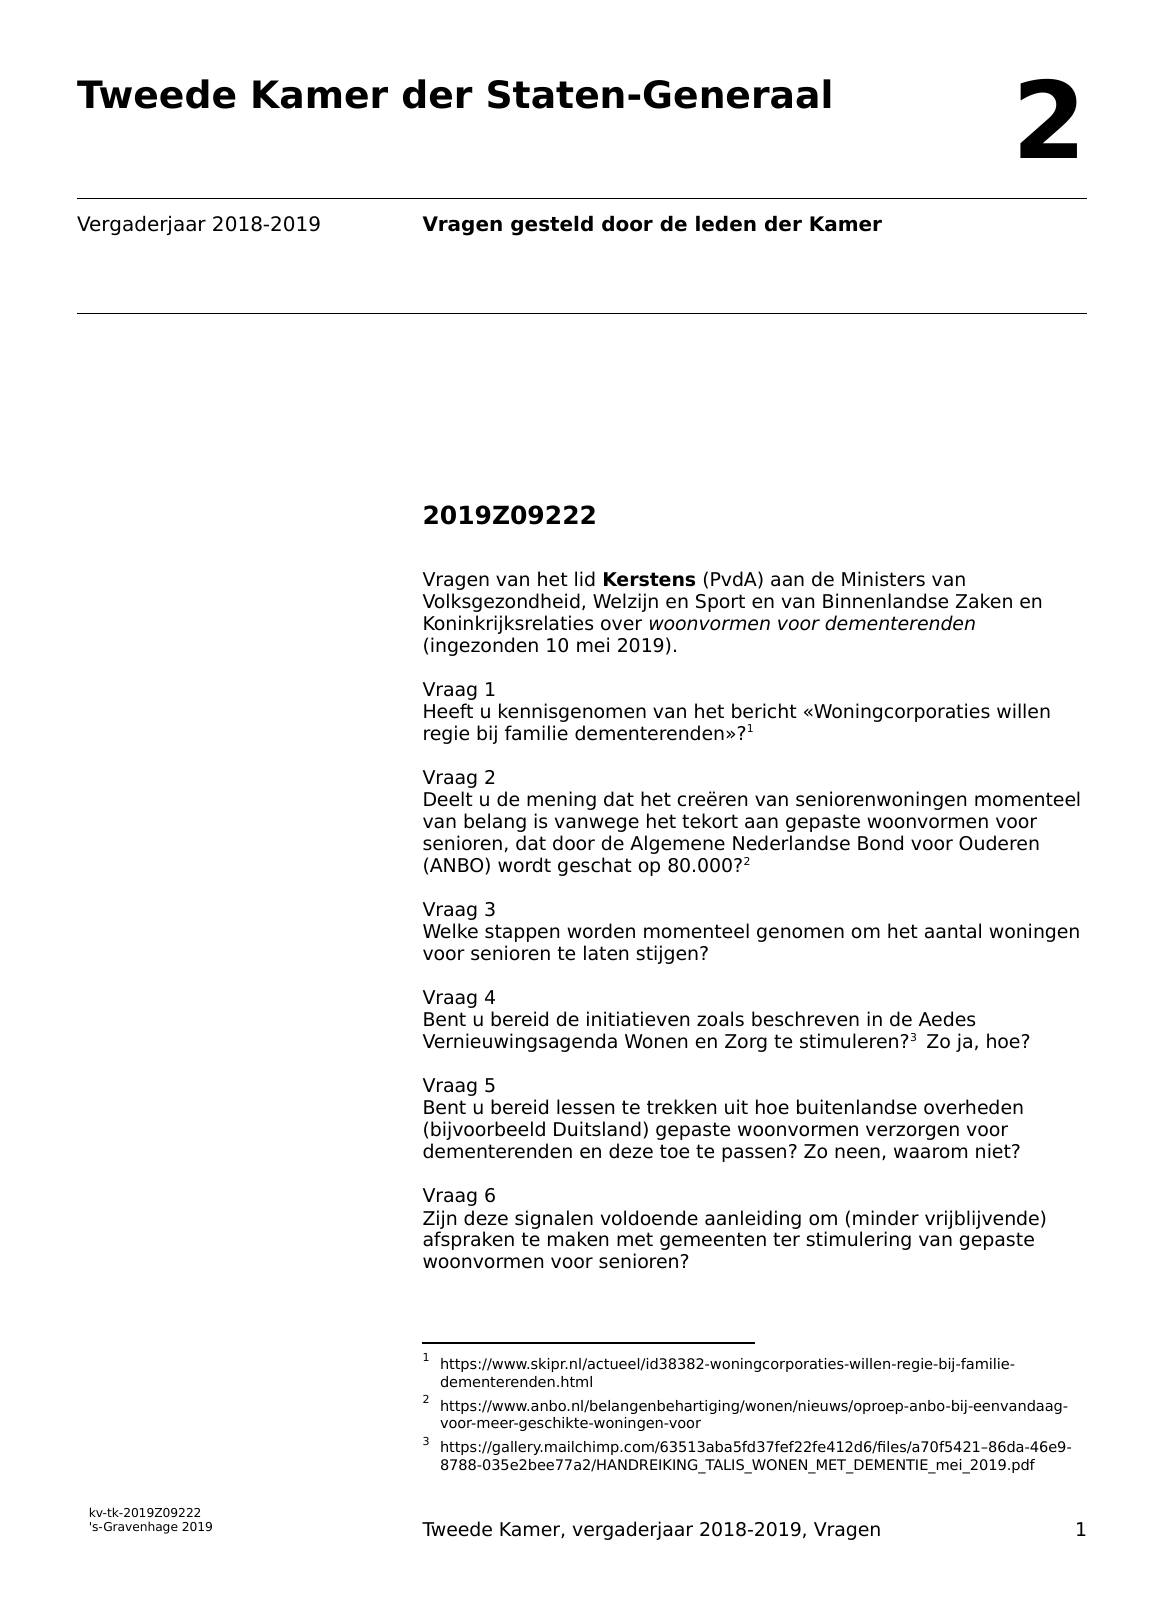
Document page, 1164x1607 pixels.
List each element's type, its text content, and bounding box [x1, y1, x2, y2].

text Zijn deze signalen voldoende aanleiding om (minder vrijblijvende) afspraken te maken met gemeenten ter stimulering van gepaste woonvormen voor senioren? [422, 1207, 1087, 1273]
text Vraag 2 [422, 767, 1087, 789]
text kv-tk-2019Z09222 [88, 1506, 323, 1520]
text https://www.anbo.nl/belangenbehartiging/wonen/nieuws/oproep-anbo-bij-eenvandaag-voor-meer-geschikte-woningen-voor [422, 1393, 1087, 1432]
text 2019Z09222 [422, 501, 1087, 531]
text Vragen van het lid Kerstens (PvdA) aan de Ministers van Volksgezondheid, Welzijn en Sport en van Binnenlandse Zaken en Koninkrijksrelaties over woonvormen voor dementerenden (ingezonden 10 mei 2019). [422, 569, 1087, 657]
text 's-Gravenhage 2019 [88, 1520, 323, 1534]
table_cell Vragen gesteld door de leden der Kamer [422, 199, 1087, 313]
table_cell Vergaderjaar 2018-2019 [77, 199, 422, 313]
text https://www.skipr.nl/actueel/id38382-woningcorporaties-willen-regie-bij-familie-dementerenden.html [422, 1352, 1087, 1391]
text Vraag 1 [422, 679, 1087, 701]
text Vraag 5 [422, 1075, 1087, 1097]
text Deelt u de mening dat het creëren van seniorenwoningen momenteel van belang is vanwege het tekort aan gepaste woonvormen voor senioren, dat door de Algemene Nederlandse Bond voor Ouderen (ANBO) wordt geschat op 80.000? [422, 789, 1087, 877]
text Heeft u kennisgenomen van het bericht «Woningcorporaties willen regie bij familie dementerenden»? [422, 701, 1087, 745]
text https://gallery.mailchimp.com/63513aba5fd37fef22fe412d6/files/a70f5421–86da-46e9-8788-035e2bee77a2/HANDREIKING_TALIS_WONEN_MET_DEMENTIE_mei_2019.pdf [422, 1435, 1087, 1474]
text Welke stappen worden momenteel genomen om het aantal woningen voor senioren te laten stijgen? [422, 921, 1087, 965]
table_header Tweede Kamer der Staten-Generaal [77, 59, 886, 198]
table_header 2 [886, 59, 1087, 198]
text Bent u bereid lessen te trekken uit hoe buitenlandse overheden (bijvoorbeeld Duitsland) gepaste woonvormen verzorgen voor dementerenden en deze toe te passen? Zo neen, waarom niet? [422, 1097, 1087, 1163]
text Vraag 6 [422, 1185, 1087, 1207]
text Vraag 3 [422, 899, 1087, 921]
text Bent u bereid de initiatieven zoals beschreven in de Aedes Vernieuwingsagenda Wonen en Zorg te stimuleren? Zo ja, hoe? [422, 1009, 1087, 1053]
text Vraag 4 [422, 987, 1087, 1009]
